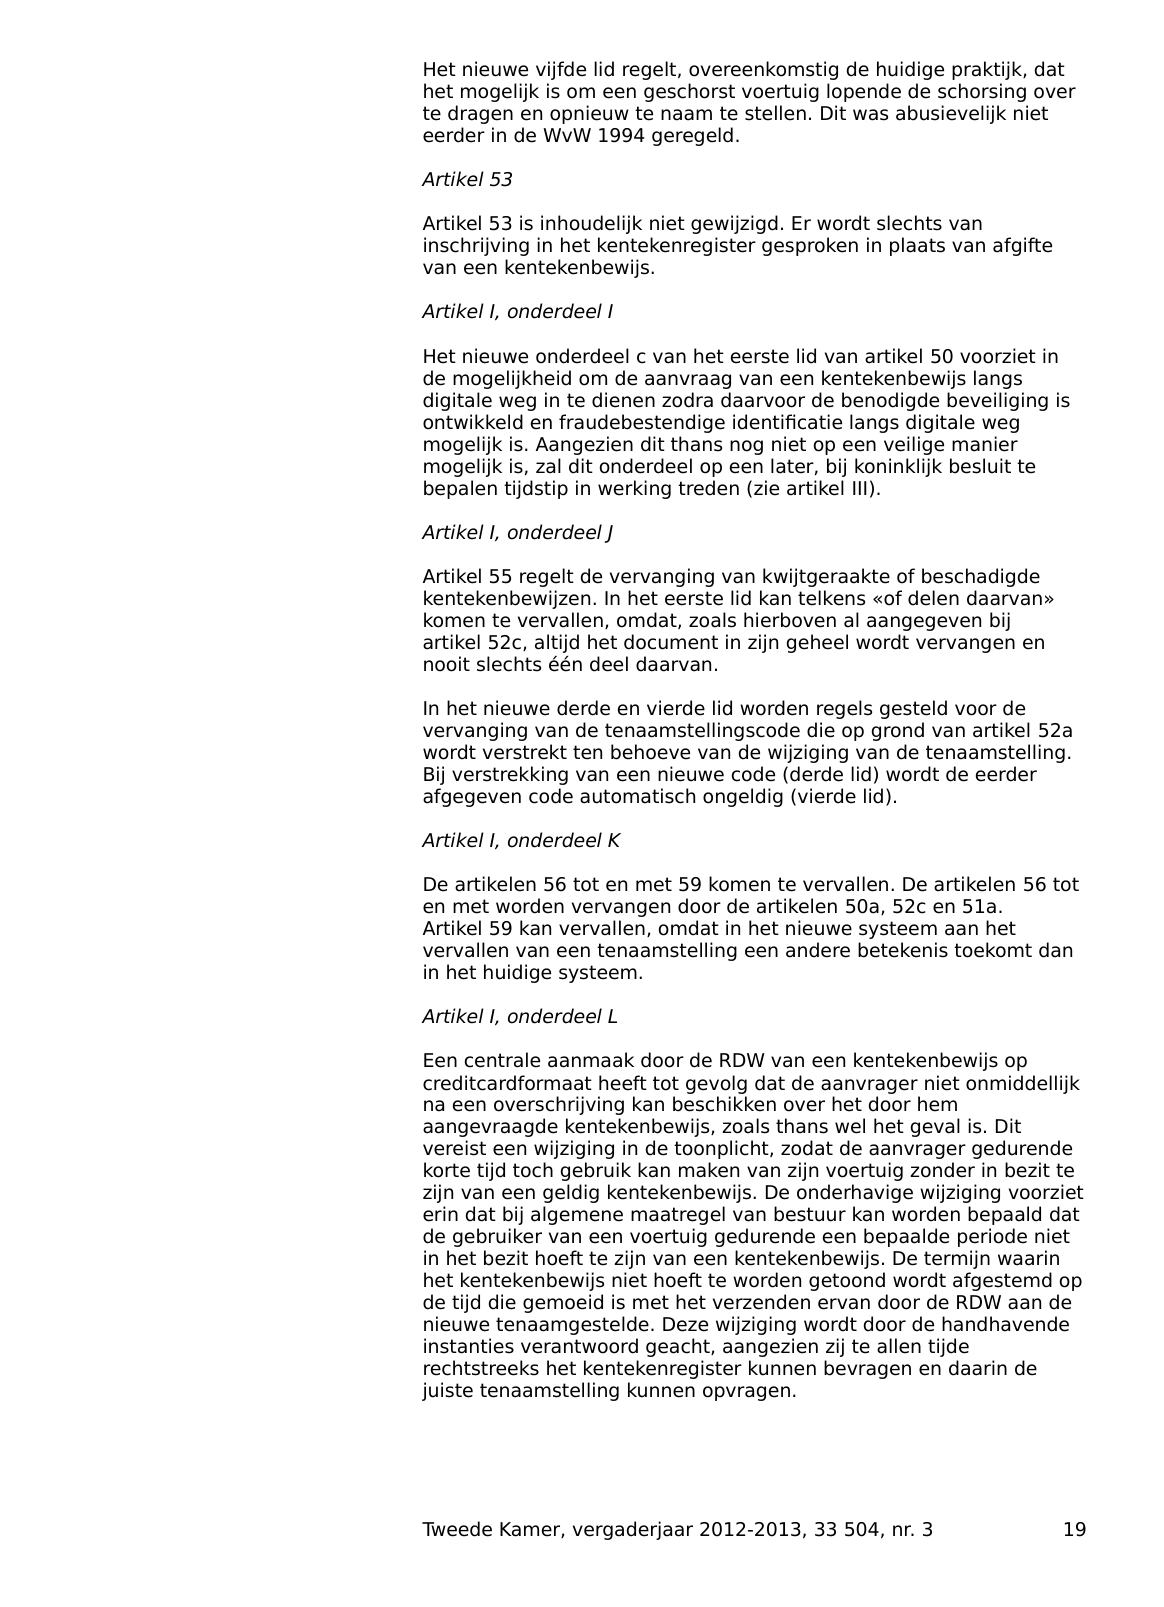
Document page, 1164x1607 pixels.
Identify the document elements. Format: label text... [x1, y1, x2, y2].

subtitle Artikel I, onderdeel K [422, 830, 1087, 852]
subtitle Artikel 53 [422, 169, 1087, 191]
text In het nieuwe derde en vierde lid worden regels gesteld voor de vervanging van de tenaamstellingscode die op grond van artikel 52a wordt verstrekt ten behoeve van de wijziging van de tenaamstelling. Bij verstrekking van een nieuwe code (derde lid) wordt de eerder afgegeven code automatisch ongeldig (vierde lid). [422, 698, 1087, 808]
text Een centrale aanmaak door de RDW van een kentekenbewijs op creditcardformaat heeft tot gevolg dat de aanvrager niet onmiddellijk na een overschrijving kan beschikken over het door hem aangevraagde kentekenbewijs, zoals thans wel het geval is. Dit vereist een wijziging in de toonplicht, zodat de aanvrager gedurende korte tijd toch gebruik kan maken van zijn voertuig zonder in bezit te zijn van een geldig kentekenbewijs. De onderhavige wijziging voorziet erin dat bij algemene maatregel van bestuur kan worden bepaald dat de gebruiker van een voertuig gedurende een bepaalde periode niet in het bezit hoeft te zijn van een kentekenbewijs. De termijn waarin het kentekenbewijs niet hoeft te worden getoond wordt afgestemd op de tijd die gemoeid is met het verzenden ervan door de RDW aan de nieuwe tenaamgestelde. Deze wijziging wordt door de handhavende instanties verantwoord geacht, aangezien zij te allen tijde rechtstreeks het kentekenregister kunnen bevragen en daarin de juiste tenaamstelling kunnen opvragen. [422, 1050, 1087, 1402]
text Het nieuwe onderdeel c van het eerste lid van artikel 50 voorziet in de mogelijkheid om de aanvraag van een kentekenbewijs langs digitale weg in te dienen zodra daarvoor de benodigde beveiliging is ontwikkeld en fraudebestendige identificatie langs digitale weg mogelijk is. Aangezien dit thans nog niet op een veilige manier mogelijk is, zal dit onderdeel op een later, bij koninklijk besluit te bepalen tijdstip in werking treden (zie artikel III). [422, 346, 1087, 499]
text Artikel 53 is inhoudelijk niet gewijzigd. Er wordt slechts van inschrijving in het kentekenregister gesproken in plaats van afgifte van een kentekenbewijs. [422, 213, 1087, 279]
subtitle Artikel I, onderdeel L [422, 1006, 1087, 1028]
text Artikel 55 regelt de vervanging van kwijtgeraakte of beschadigde kentekenbewijzen. In het eerste lid kan telkens «of delen daarvan» komen te vervallen, omdat, zoals hierboven al aangegeven bij artikel 52c, altijd het document in zijn geheel wordt vervangen en nooit slechts één deel daarvan. [422, 566, 1087, 676]
text Het nieuwe vijfde lid regelt, overeenkomstig de huidige praktijk, dat het mogelijk is om een geschorst voertuig lopende de schorsing over te dragen en opnieuw te naam te stellen. Dit was abusievelijk niet eerder in de WvW 1994 geregeld. [422, 59, 1087, 147]
subtitle Artikel I, onderdeel I [422, 301, 1087, 323]
subtitle Artikel I, onderdeel J [422, 522, 1087, 544]
text De artikelen 56 tot en met 59 komen te vervallen. De artikelen 56 tot en met worden vervangen door de artikelen 50a, 52c en 51a. Artikel 59 kan vervallen, omdat in het nieuwe systeem aan het vervallen van een tenaamstelling een andere betekenis toekomt dan in het huidige systeem. [422, 874, 1087, 984]
